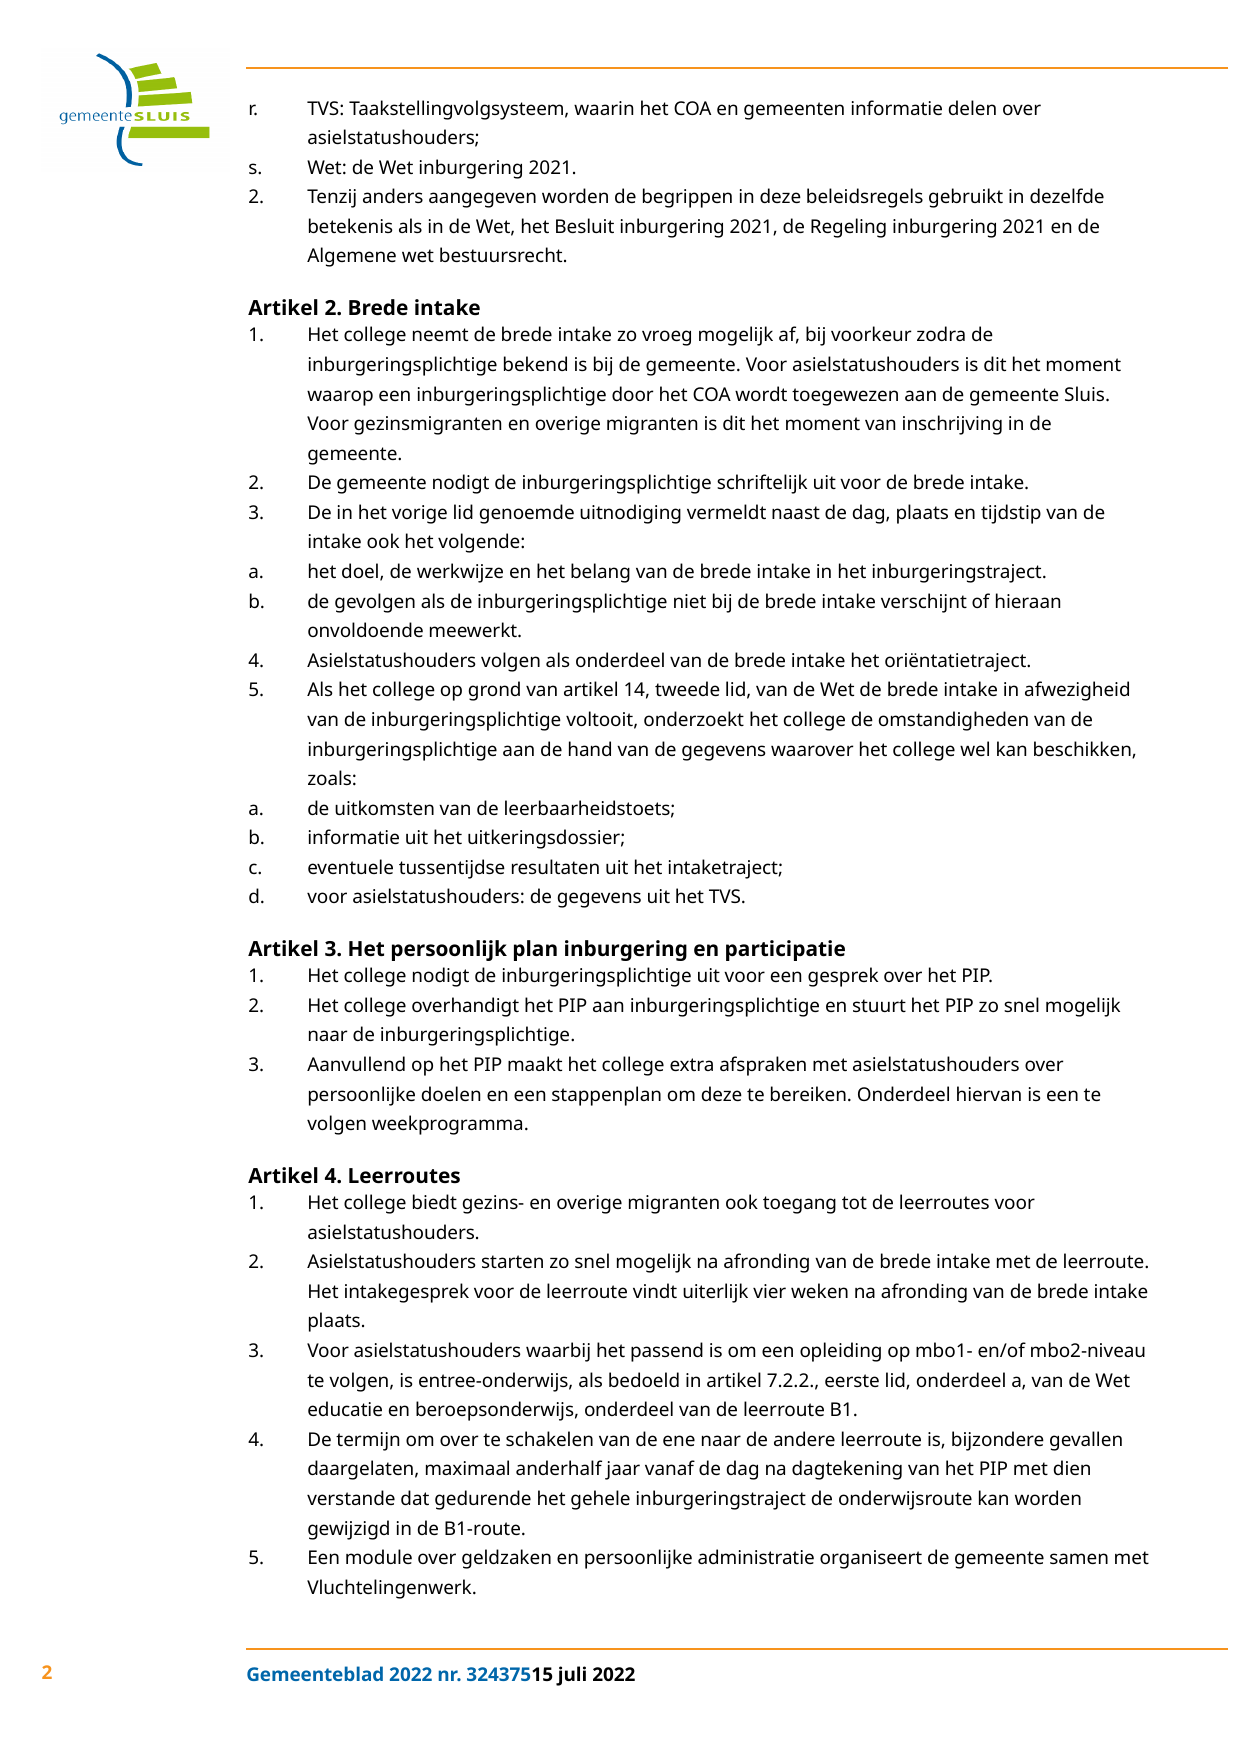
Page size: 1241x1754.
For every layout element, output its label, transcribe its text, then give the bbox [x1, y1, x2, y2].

list de gevolgen als de inburgeringsplichtige niet bij de brede intake verschijnt of hieraan onvoldoende meewerkt. [248, 588, 1152, 643]
list Het college biedt gezins- en overige migranten ook toegang tot de leerroutes voor asielstatushouders. [248, 1189, 1152, 1244]
list De gemeente nodigt de inburgeringsplichtige schriftelijk uit voor de brede intake. [248, 469, 1152, 495]
list het doel, de werkwijze en het belang van de brede intake in het inburgeringstraject. [248, 558, 1152, 584]
list TVS: Taakstellingvolgsysteem, waarin het COA en gemeenten informatie delen over asielstatushouders; [248, 95, 1152, 150]
list Aanvullend op het PIP maakt het college extra afspraken met asielstatushouders over persoonlijke doelen en een stappenplan om deze te bereiken. Onderdeel hiervan is een te volgen weekprogramma. [248, 1051, 1152, 1136]
list De termijn om over te schakelen van de ene naar de andere leerroute is, bijzondere gevallen daargelaten, maximaal anderhalf jaar vanaf de dag na dagtekening van het PIP met dien verstande dat gedurende het gehele inburgeringstraject de onderwijsroute kan worden gewijzigd in de B1-route. [248, 1426, 1152, 1540]
list de uitkomsten van de leerbaarheidstoets; [248, 795, 1152, 821]
text Artikel 2. Brede intake [248, 293, 1152, 322]
list eventuele tussentijdse resultaten uit het intaketraject; [248, 854, 1152, 880]
list Het college neemt de brede intake zo vroeg mogelijk af, bij voorkeur zodra de inburgeringsplichtige bekend is bij de gemeente. Voor asielstatushouders is dit het moment waarop een inburgeringsplichtige door het COA wordt toegewezen aan de gemeente Sluis. Voor gezinsmigranten en overige migranten is dit het moment van inschrijving in de gemeente. [248, 322, 1152, 466]
list Asielstatushouders starten zo snel mogelijk na afronding van de brede intake met de leerroute. Het intakegesprek voor de leerroute vindt uiterlijk vier weken na afronding van de brede intake plaats. [248, 1248, 1152, 1333]
list Het college overhandigt het PIP aan inburgeringsplichtige en stuurt het PIP zo snel mogelijk naar de inburgeringsplichtige. [248, 992, 1152, 1047]
text Artikel 4. Leerroutes [248, 1161, 1152, 1189]
list Als het college op grond van artikel 14, tweede lid, van de Wet de brede intake in afwezigheid van de inburgeringsplichtige voltooit, onderzoekt het college de omstandigheden van de inburgeringsplichtige aan de hand van de gegevens waarover het college wel kan beschikken, zoals: [248, 677, 1152, 791]
list Het college nodigt de inburgeringsplichtige uit voor een gesprek over het PIP. [248, 962, 1152, 988]
list De in het vorige lid genoemde uitnodiging vermeldt naast de dag, plaats en tijdstip van de intake ook het volgende: [248, 499, 1152, 554]
list Wet: de Wet inburgering 2021. [248, 154, 1152, 180]
picture [41, 47, 231, 172]
list Tenzij anders aangegeven worden de begrippen in deze beleidsregels gebruikt in dezelfde betekenis als in de Wet, het Besluit inburgering 2021, de Regeling inburgering 2021 en de Algemene wet bestuursrecht. [248, 183, 1152, 268]
list Voor asielstatushouders waarbij het passend is om een opleiding op mbo1- en/of mbo2-niveau te volgen, is entree-onderwijs, als bedoeld in artikel 7.2.2., eerste lid, onderdeel a, van de Wet educatie en beroepsonderwijs, onderdeel van de leerroute B1. [248, 1337, 1152, 1422]
list informatie uit het uitkeringsdossier; [248, 824, 1152, 850]
list Een module over geldzaken en persoonlijke administratie organiseert de gemeente samen met Vluchtelingenwerk. [248, 1544, 1152, 1599]
list voor asielstatushouders: de gegevens uit het TVS. [248, 884, 1152, 909]
list Asielstatushouders volgen als onderdeel van de brede intake het oriëntatietraject. [248, 647, 1152, 673]
text Artikel 3. Het persoonlijk plan inburgering en participatie [248, 934, 1152, 962]
